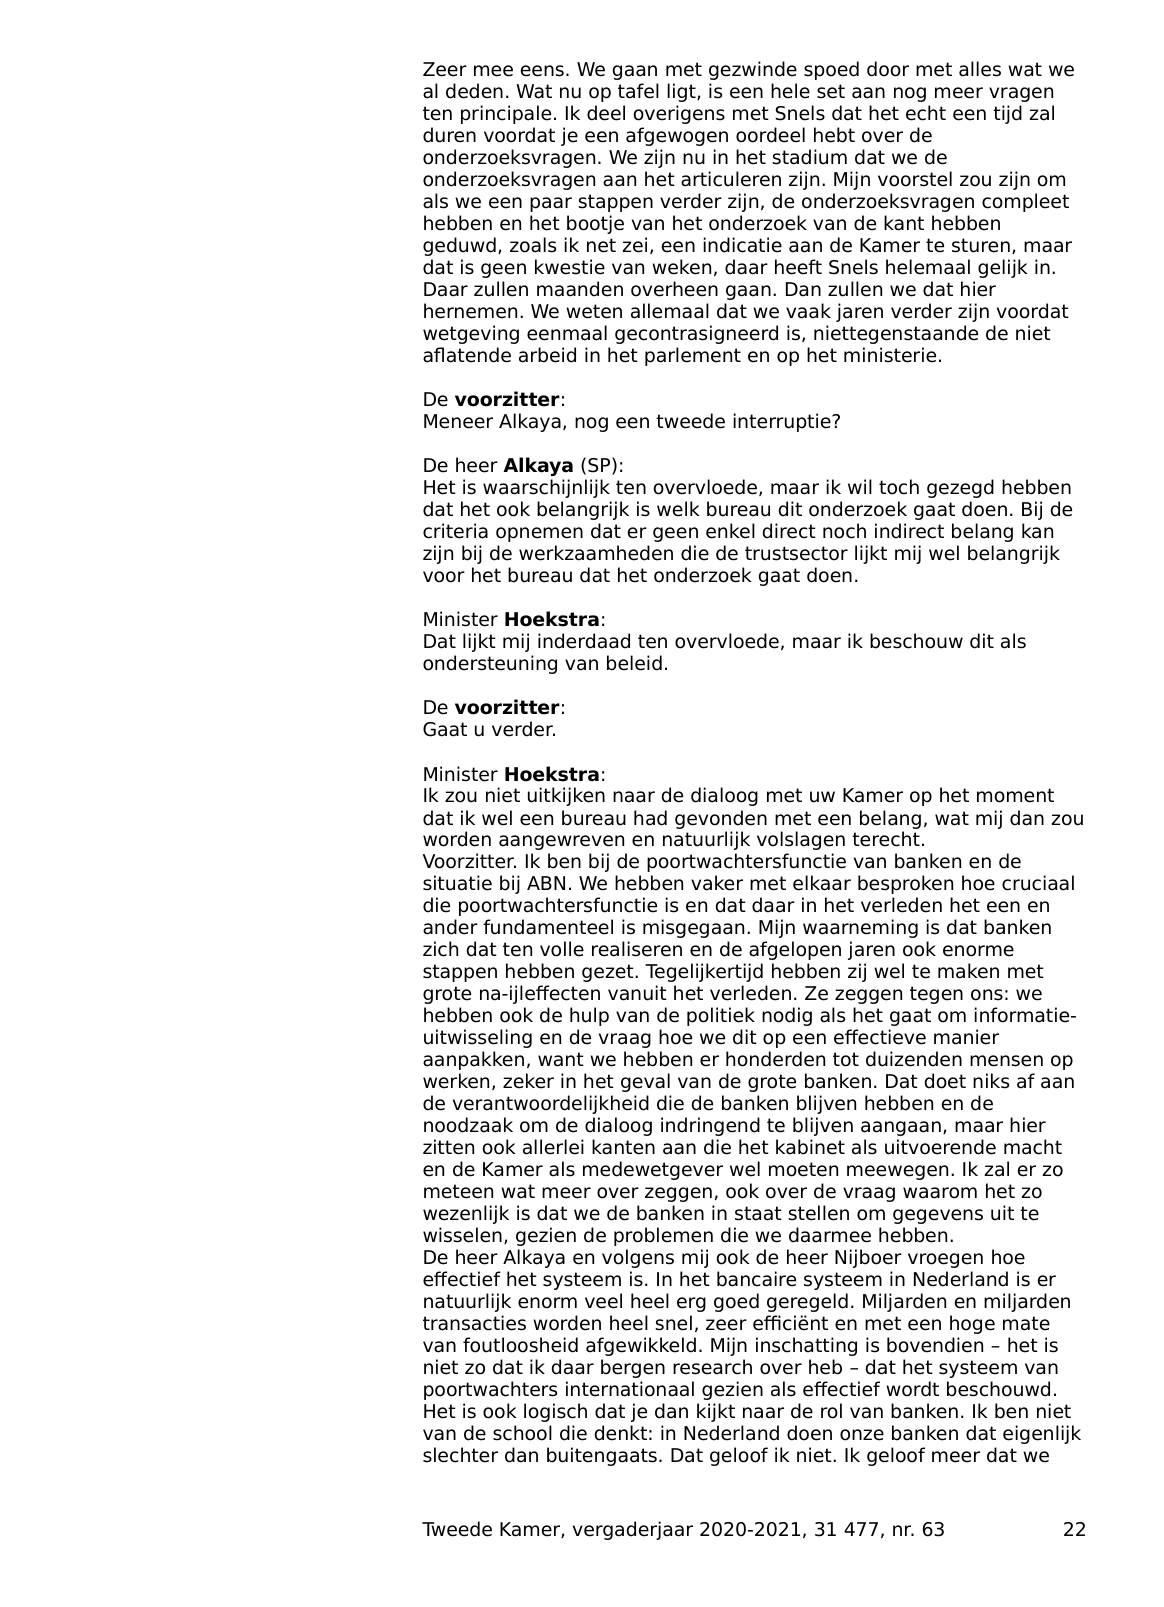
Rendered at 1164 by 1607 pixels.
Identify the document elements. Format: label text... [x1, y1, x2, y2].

text Minister Hoekstra: [422, 763, 1087, 785]
text Meneer Alkaya, nog een tweede interruptie? [422, 411, 1087, 433]
text Ik zou niet uitkijken naar de dialoog met uw Kamer op het moment dat ik wel een bureau had gevonden met een belang, wat mij dan zou worden aangewreven en natuurlijk volslagen terecht. [422, 785, 1087, 851]
text Gaat u verder. [422, 719, 1087, 741]
text Zeer mee eens. We gaan met gezwinde spoed door met alles wat we al deden. Wat nu op tafel ligt, is een hele set aan nog meer vragen ten principale. Ik deel overigens met Snels dat het echt een tijd zal duren voordat je een afgewogen oordeel hebt over de onderzoeksvragen. We zijn nu in het stadium dat we de onderzoeksvragen aan het articuleren zijn. Mijn voorstel zou zijn om als we een paar stappen verder zijn, de onderzoeksvragen compleet hebben en het bootje van het onderzoek van de kant hebben geduwd, zoals ik net zei, een indicatie aan de Kamer te sturen, maar dat is geen kwestie van weken, daar heeft Snels helemaal gelijk in. Daar zullen maanden overheen gaan. Dan zullen we dat hier hernemen. We weten allemaal dat we vaak jaren verder zijn voordat wetgeving eenmaal gecontrasigneerd is, niettegenstaande de niet aflatende arbeid in het parlement en op het ministerie. [422, 59, 1087, 367]
text Dat lijkt mij inderdaad ten overvloede, maar ik beschouw dit als ondersteuning van beleid. [422, 631, 1087, 675]
text De heer Alkaya (SP): [422, 455, 1087, 477]
text Voorzitter. Ik ben bij de poortwachtersfunctie van banken en de situatie bij ABN. We hebben vaker met elkaar besproken hoe cruciaal die poortwachtersfunctie is en dat daar in het verleden het een en ander fundamenteel is misgegaan. Mijn waarneming is dat banken zich dat ten volle realiseren en de afgelopen jaren ook enorme stappen hebben gezet. Tegelijkertijd hebben zij wel te maken met grote na-ijleffecten vanuit het verleden. Ze zeggen tegen ons: we hebben ook de hulp van de politiek nodig als het gaat om informatie-uitwisseling en de vraag hoe we dit op een effectieve manier aanpakken, want we hebben er honderden tot duizenden mensen op werken, zeker in het geval van de grote banken. Dat doet niks af aan de verantwoordelijkheid die de banken blijven hebben en de noodzaak om de dialoog indringend te blijven aangaan, maar hier zitten ook allerlei kanten aan die het kabinet als uitvoerende macht en de Kamer als medewetgever wel moeten meewegen. Ik zal er zo meteen wat meer over zeggen, ook over de vraag waarom het zo wezenlijk is dat we de banken in staat stellen om gegevens uit te wisselen, gezien de problemen die we daarmee hebben. [422, 851, 1087, 1247]
text De voorzitter: [422, 389, 1087, 411]
text Het is waarschijnlijk ten overvloede, maar ik wil toch gezegd hebben dat het ook belangrijk is welk bureau dit onderzoek gaat doen. Bij de criteria opnemen dat er geen enkel direct noch indirect belang kan zijn bij de werkzaamheden die de trustsector lijkt mij wel belangrijk voor het bureau dat het onderzoek gaat doen. [422, 477, 1087, 587]
text De heer Alkaya en volgens mij ook de heer Nijboer vroegen hoe effectief het systeem is. In het bancaire systeem in Nederland is er natuurlijk enorm veel heel erg goed geregeld. Miljarden en miljarden transacties worden heel snel, zeer efficiënt en met een hoge mate van foutloosheid afgewikkeld. Mijn inschatting is bovendien – het is niet zo dat ik daar bergen research over heb – dat het systeem van poortwachters internationaal gezien als effectief wordt beschouwd. Het is ook logisch dat je dan kijkt naar de rol van banken. Ik ben niet van de school die denkt: in Nederland doen onze banken dat eigenlijk slechter dan buitengaats. Dat geloof ik niet. Ik geloof meer dat we [422, 1247, 1087, 1467]
text De voorzitter: [422, 697, 1087, 719]
text Minister Hoekstra: [422, 609, 1087, 631]
